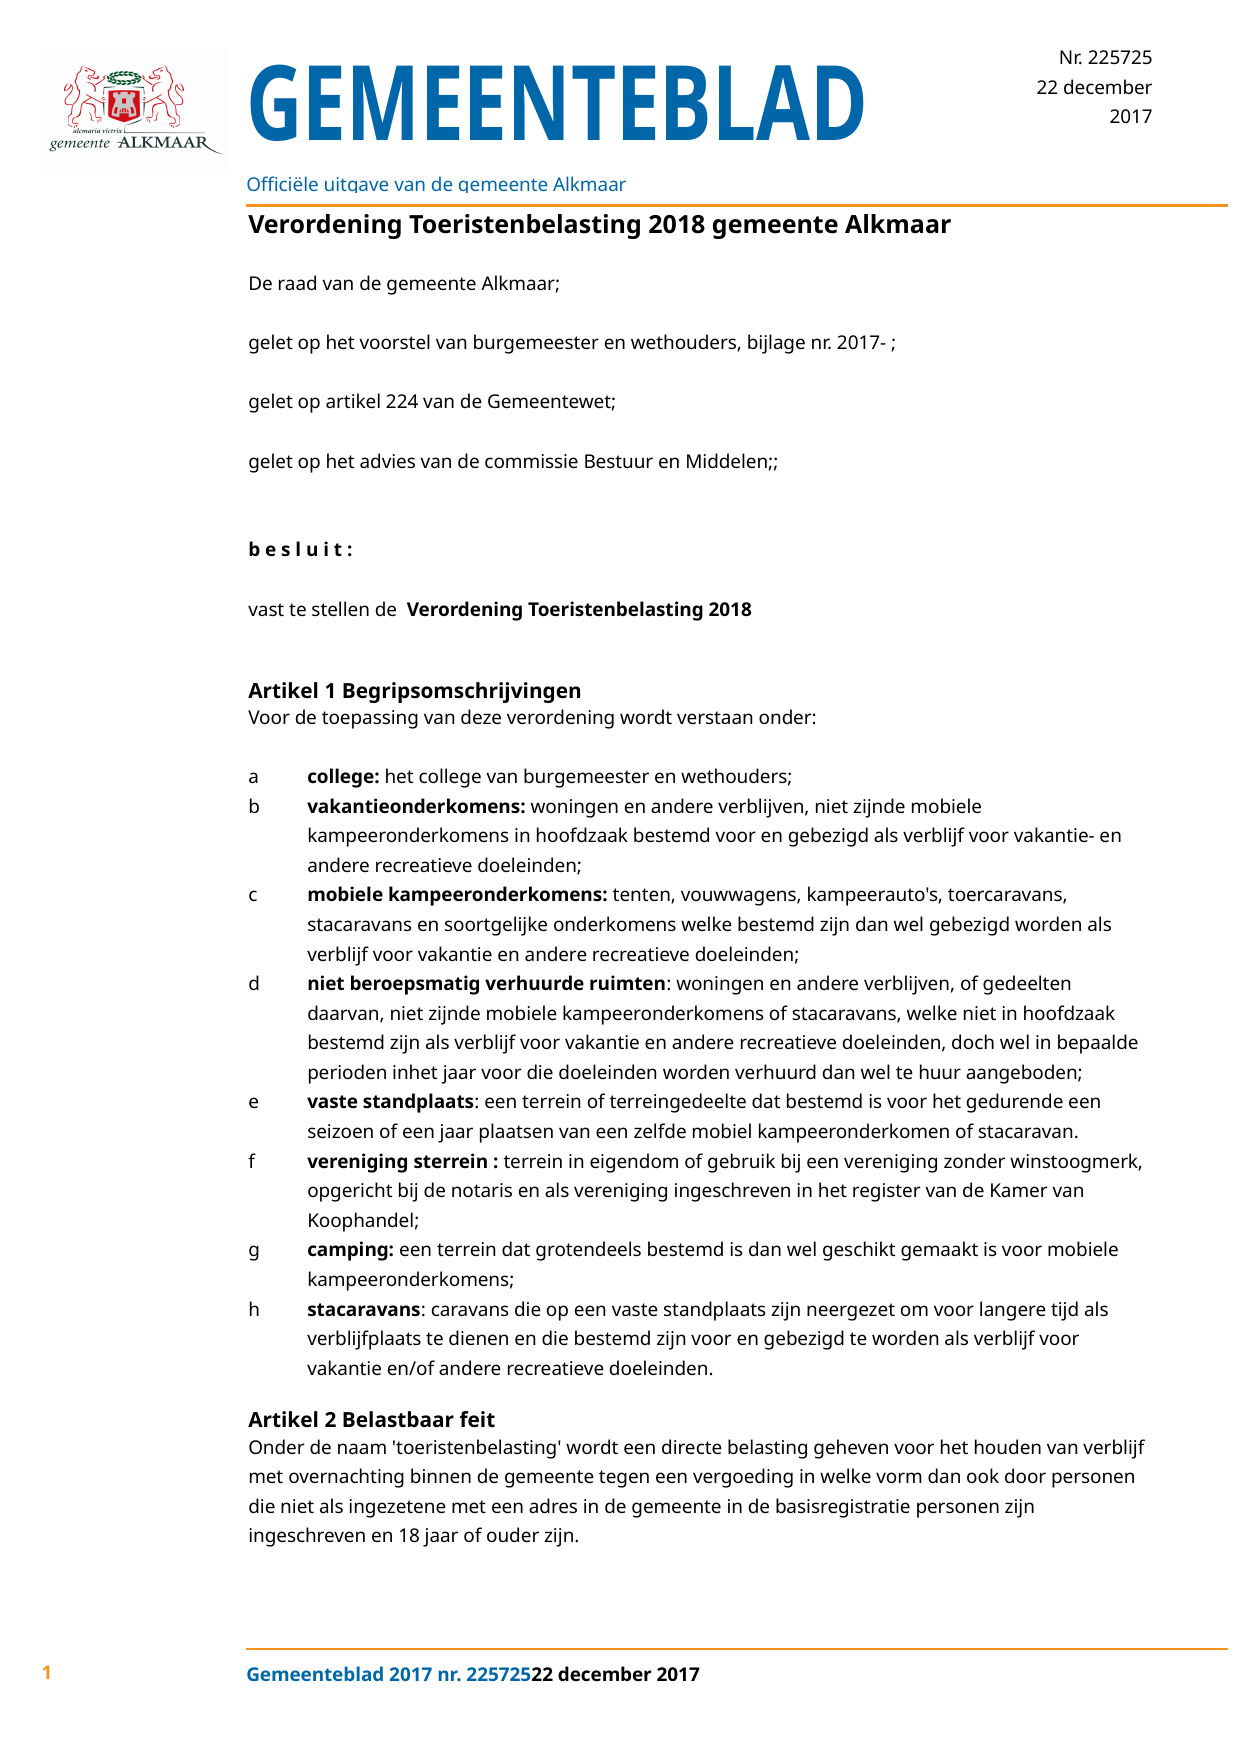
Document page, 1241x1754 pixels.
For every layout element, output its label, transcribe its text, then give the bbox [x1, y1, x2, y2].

text Voor de toepassing van deze verordening wordt verstaan onder: [248, 704, 1152, 730]
text Artikel 2 Belastbaar feit [248, 1405, 1152, 1434]
picture [41, 47, 231, 172]
text vast te stellen de Verordening Toeristenbelasting 2018 [248, 596, 1152, 621]
list camping: een terrein dat grotendeels bestemd is dan wel geschikt gemaakt is voor mobiele kampeeronderkomens; [248, 1237, 1152, 1292]
text gelet op het advies van de commissie Bestuur en Middelen;; [248, 448, 1152, 473]
text gelet op artikel 224 van de Gemeentewet; [248, 389, 1152, 414]
text Artikel 1 Begripsomschrijvingen [248, 676, 1152, 704]
list stacaravans: caravans die op een vaste standplaats zijn neergezet om voor langere tijd als verblijfplaats te dienen en die bestemd zijn voor en gebezigd te worden als verblijf voor vakantie en/of andere recreatieve doeleinden. [248, 1296, 1152, 1381]
list niet beroepsmatig verhuurde ruimten: woningen en andere verblijven, of gedeelten daarvan, niet zijnde mobiele kampeeronderkomens of stacaravans, welke niet in hoofdzaak bestemd zijn als verblijf voor vakantie en andere recreatieve doeleinden, doch wel in bepaalde perioden inhet jaar voor die doeleinden worden verhuurd dan wel te huur aangeboden; [248, 970, 1152, 1085]
text Onder de naam 'toeristenbelasting' wordt een directe belasting geheven voor het houden van verblijf met overnachting binnen de gemeente tegen een vergoeding in welke vorm dan ook door personen die niet als ingezetene met een adres in de gemeente in de basisregistratie personen zijn ingeschreven en 18 jaar of ouder zijn. [248, 1434, 1152, 1548]
list college: het college van burgemeester en wethouders; [248, 763, 1152, 789]
text b e s l u i t : [248, 537, 1152, 562]
list mobiele kampeeronderkomens: tenten, vouwwagens, kampeerauto's, toercaravans, stacaravans en soortgelijke onderkomens welke bestemd zijn dan wel gebezigd worden als verblijf voor vakantie en andere recreatieve doeleinden; [248, 882, 1152, 967]
list vakantieonderkomens: woningen en andere verblijven, niet zijnde mobiele kampeeronderkomens in hoofdzaak bestemd voor en gebezigd als verblijf voor vakantie- en andere recreatieve doeleinden; [248, 793, 1152, 878]
list vereniging sterrein : terrein in eigendom of gebruik bij een vereniging zonder winstoogmerk, opgericht bij de notaris en als vereniging ingeschreven in het register van de Kamer van Koophandel; [248, 1148, 1152, 1233]
list vaste standplaats: een terrein of terreingedeelte dat bestemd is voor het gedurende een seizoen of een jaar plaatsen van een zelfde mobiel kampeeronderkomen of stacaravan. [248, 1089, 1152, 1144]
text Verordening Toeristenbelasting 2018 gemeente Alkmaar [248, 207, 1152, 241]
text gelet op het voorstel van burgemeester en wethouders, bijlage nr. 2017- ; [248, 329, 1152, 355]
text De raad van de gemeente Alkmaar; [248, 270, 1152, 296]
